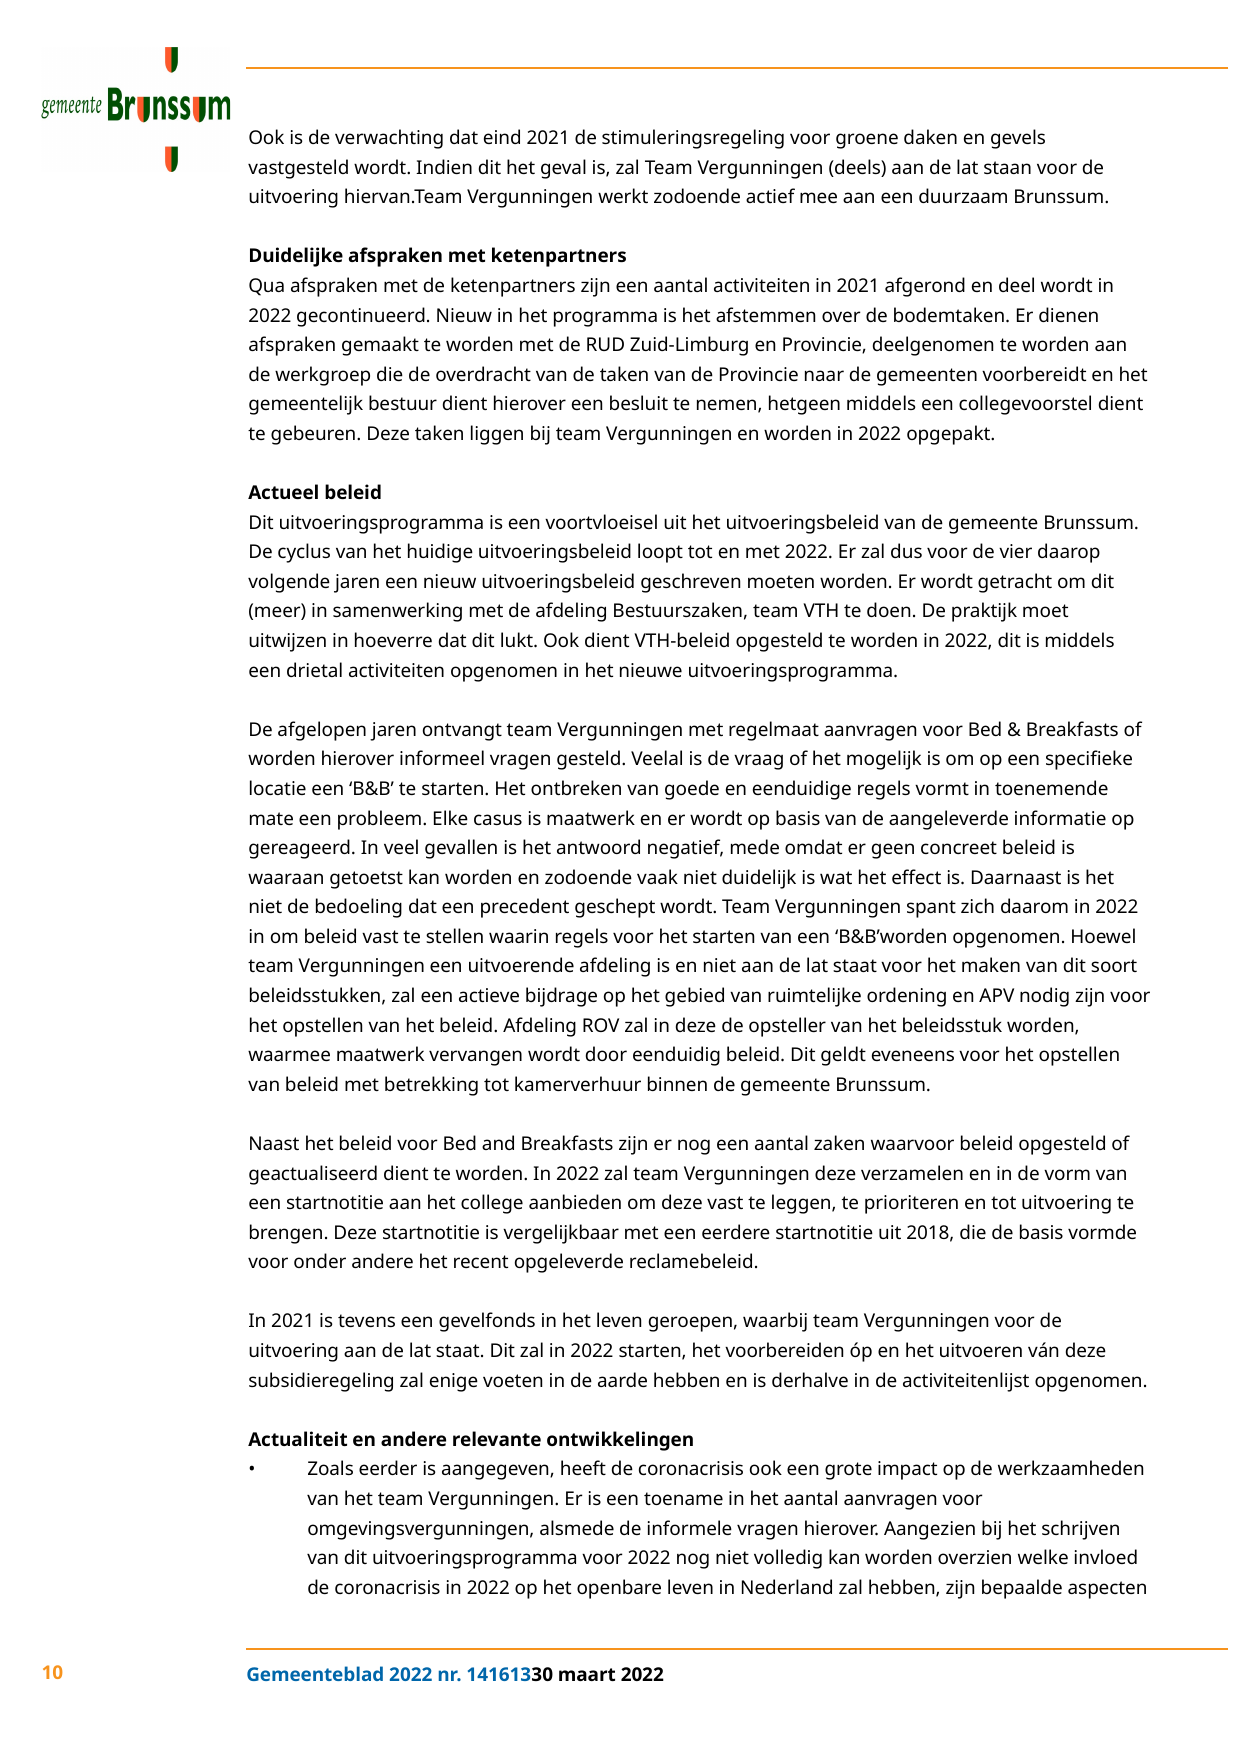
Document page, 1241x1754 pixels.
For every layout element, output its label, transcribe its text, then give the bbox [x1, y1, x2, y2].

text Ook is de verwachting dat eind 2021 de stimuleringsregeling voor groene daken en gevels vastgesteld wordt. Indien dit het geval is, zal Team Vergunningen (deels) aan de lat staan voor de uitvoering hiervan.Team Vergunningen werkt zodoende actief mee aan een duurzaam Brunssum. [248, 124, 1152, 209]
text Actueel beleid [248, 479, 1152, 505]
text De afgelopen jaren ontvangt team Vergunningen met regelmaat aanvragen voor Bed & Breakfasts of worden hierover informeel vragen gesteld. Veelal is de vraag of het mogelijk is om op een specifieke locatie een ‘B&B’ te starten. Het ontbreken van goede en eenduidige regels vormt in toenemende mate een probleem. Elke casus is maatwerk en er wordt op basis van de aangeleverde informatie op gereageerd. In veel gevallen is het antwoord negatief, mede omdat er geen concreet beleid is waaraan getoetst kan worden en zodoende vaak niet duidelijk is wat het effect is. Daarnaast is het niet de bedoeling dat een precedent geschept wordt. Team Vergunningen spant zich daarom in 2022 in om beleid vast te stellen waarin regels voor het starten van een ‘B&B’worden opgenomen. Hoewel team Vergunningen een uitvoerende afdeling is en niet aan de lat staat voor het maken van dit soort beleidsstukken, zal een actieve bijdrage op het gebied van ruimtelijke ordening en APV nodig zijn voor het opstellen van het beleid. Afdeling ROV zal in deze de opsteller van het beleidsstuk worden, waarmee maatwerk vervangen wordt door eenduidig beleid. Dit geldt eveneens voor het opstellen van beleid met betrekking tot kamerverhuur binnen de gemeente Brunssum. [248, 716, 1152, 1097]
text Actualiteit en andere relevante ontwikkelingen [248, 1426, 1152, 1452]
text Qua afspraken met de ketenpartners zijn een aantal activiteiten in 2021 afgerond en deel wordt in 2022 gecontinueerd. Nieuw in het programma is het afstemmen over de bodemtaken. Er dienen afspraken gemaakt te worden met de RUD Zuid-Limburg en Provincie, deelgenomen te worden aan de werkgroep die de overdracht van de taken van de Provincie naar de gemeenten voorbereidt en het gemeentelijk bestuur dient hierover een besluit te nemen, hetgeen middels een collegevoorstel dient te gebeuren. Deze taken liggen bij team Vergunningen en worden in 2022 opgepakt. [248, 272, 1152, 446]
text Dit uitvoeringsprogramma is een voortvloeisel uit het uitvoeringsbeleid van de gemeente Brunssum. De cyclus van het huidige uitvoeringsbeleid loopt tot en met 2022. Er zal dus voor de vier daarop volgende jaren een nieuw uitvoeringsbeleid geschreven moeten worden. Er wordt getracht om dit (meer) in samenwerking met de afdeling Bestuurszaken, team VTH te doen. De praktijk moet uitwijzen in hoeverre dat dit lukt. Ook dient VTH-beleid opgesteld te worden in 2022, dit is middels een drietal activiteiten opgenomen in het nieuwe uitvoeringsprogramma. [248, 509, 1152, 683]
text In 2021 is tevens een gevelfonds in het leven geroepen, waarbij team Vergunningen voor de uitvoering aan de lat staat. Dit zal in 2022 starten, het voorbereiden óp en het uitvoeren ván deze subsidieregeling zal enige voeten in de aarde hebben en is derhalve in de activiteitenlijst opgenomen. [248, 1308, 1152, 1393]
text Naast het beleid voor Bed and Breakfasts zijn er nog een aantal zaken waarvoor beleid opgesteld of geactualiseerd dient te worden. In 2022 zal team Vergunningen deze verzamelen en in de vorm van een startnotitie aan het college aanbieden om deze vast te leggen, te prioriteren en tot uitvoering te brengen. Deze startnotitie is vergelijkbaar met een eerdere startnotitie uit 2018, die de basis vormde voor onder andere het recent opgeleverde reclamebeleid. [248, 1130, 1152, 1274]
picture [41, 47, 231, 172]
text Duidelijke afspraken met ketenpartners [248, 243, 1152, 268]
list Zoals eerder is aangegeven, heeft de coronacrisis ook een grote impact op de werkzaamheden van het team Vergunningen. Er is een toename in het aantal aanvragen voor omgevingsvergunningen, alsmede de informele vragen hierover. Aangezien bij het schrijven van dit uitvoeringsprogramma voor 2022 nog niet volledig kan worden overzien welke invloed de coronacrisis in 2022 op het openbare leven in Nederland zal hebben, zijn bepaalde aspecten [248, 1456, 1152, 1600]
